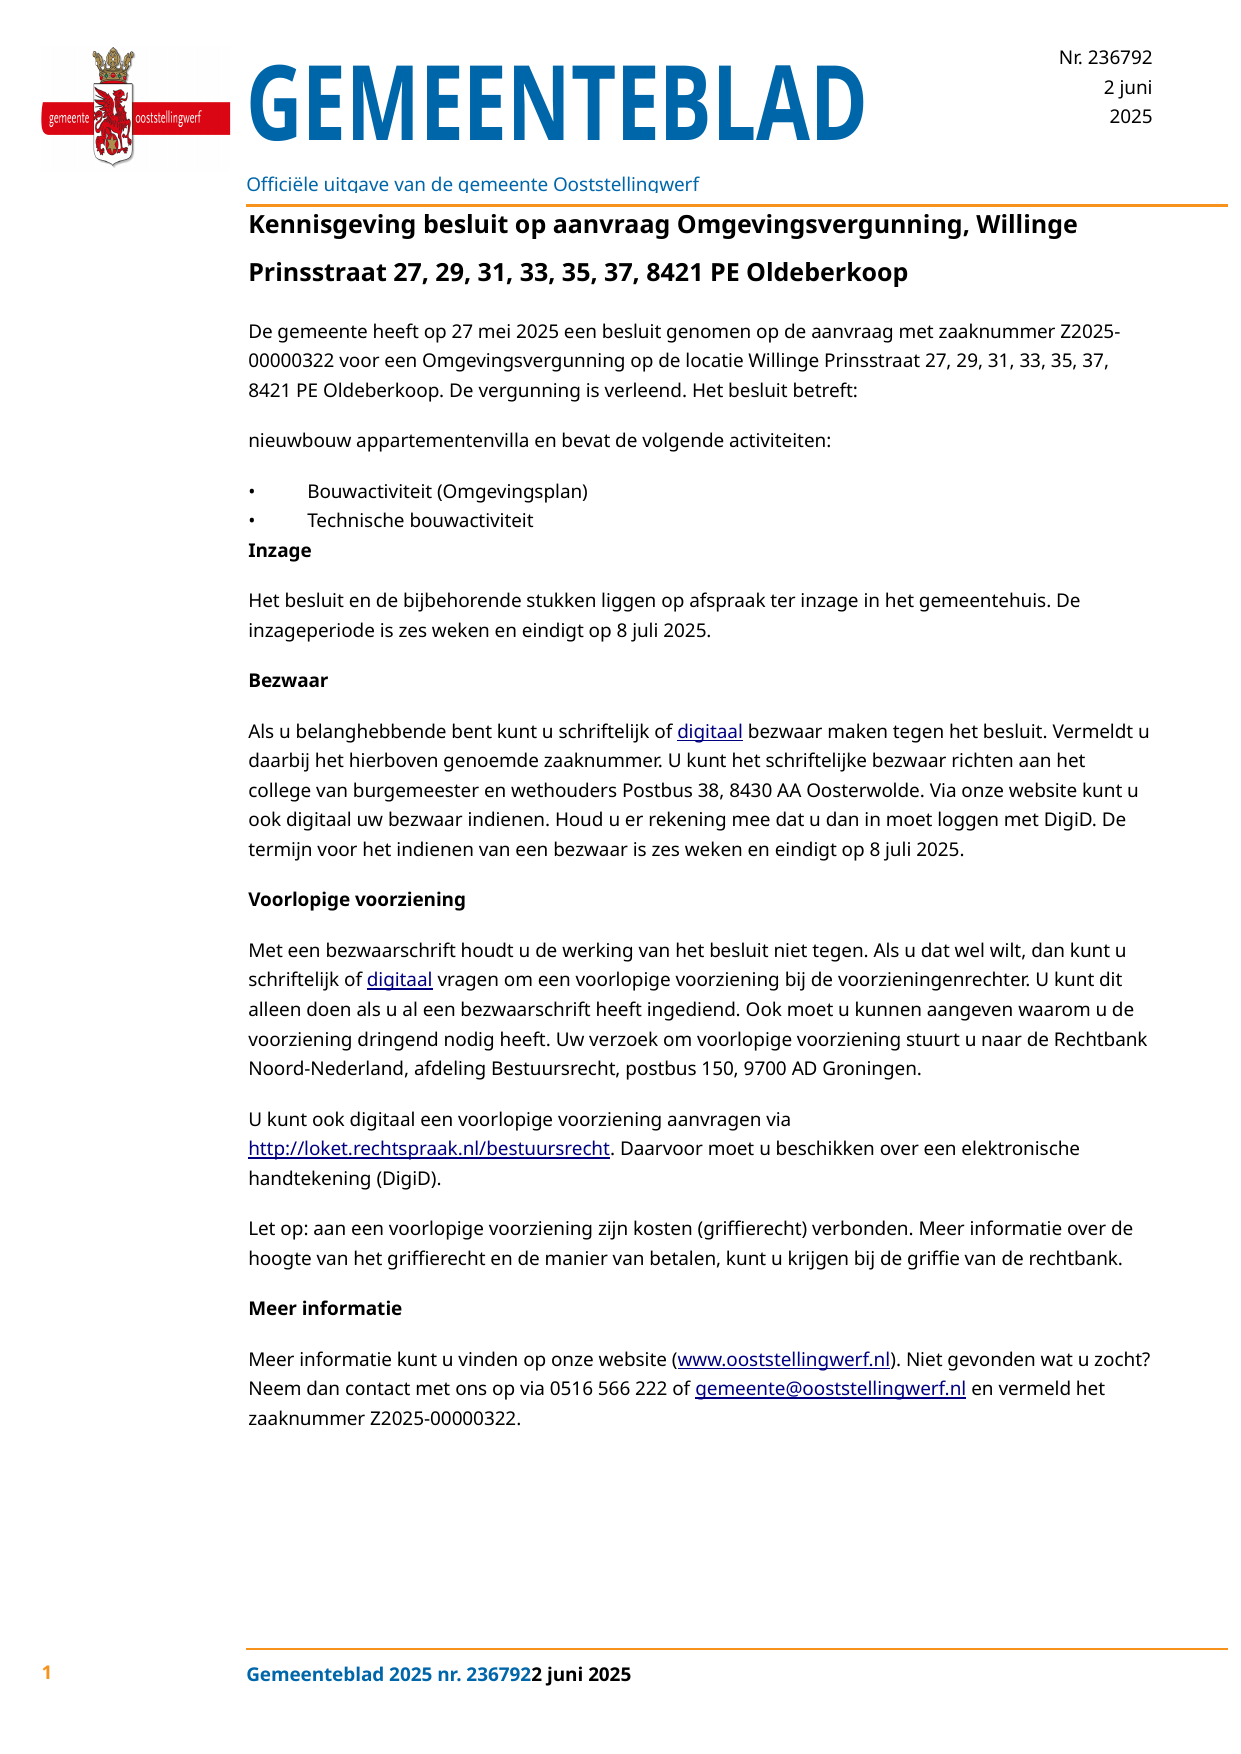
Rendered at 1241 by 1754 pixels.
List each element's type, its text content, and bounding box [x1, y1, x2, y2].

text De gemeente heeft op 27 mei 2025 een besluit genomen op de aanvraag met zaaknummer Z2025-00000322 voor een Omgevingsvergunning op de locatie Willinge Prinsstraat 27, 29, 31, 33, 35, 37, 8421 PE Oldeberkoop. De vergunning is verleend. Het besluit betreft: [248, 318, 1152, 403]
text U kunt ook digitaal een voorlopige voorziening aanvragen via http://loket.rechtspraak.nl/bestuursrecht. Daarvoor moet u beschikken over een elektronische handtekening (DigiD). [248, 1106, 1152, 1191]
text Inzage [248, 537, 1152, 563]
text Meer informatie [248, 1295, 1152, 1321]
text Meer informatie kunt u vinden op onze website (www.ooststellingwerf.nl). Niet gevonden wat u zocht? Neem dan contact met ons op via 0516 566 222 of gemeente@ooststellingwerf.nl en vermeld het zaaknummer Z2025-00000322. [248, 1346, 1152, 1431]
text Met een bezwaarschrift houdt u de werking van het besluit niet tegen. Als u dat wel wilt, dan kunt u schriftelijk of digitaal vragen om een voorlopige voorziening bij de voorzieningenrechter. U kunt dit alleen doen als u al een bezwaarschrift heeft ingediend. Ook moet u kunnen aangeven waarom u de voorziening dringend nodig heeft. Uw verzoek om voorlopige voorziening stuurt u naar de Rechtbank Noord-Nederland, afdeling Bestuursrecht, postbus 150, 9700 AD Groningen. [248, 937, 1152, 1081]
text Als u belanghebbende bent kunt u schriftelijk of digitaal bezwaar maken tegen het besluit. Vermeldt u daarbij het hierboven genoemde zaaknummer. U kunt het schriftelijke bezwaar richten aan het college van burgemeester en wethouders Postbus 38, 8430 AA Oosterwolde. Via onze website kunt u ook digitaal uw bezwaar indienen. Houd u er rekening mee dat u dan in moet loggen met DigiD. De termijn voor het indienen van een bezwaar is zes weken en eindigt op 8 juli 2025. [248, 718, 1152, 862]
text Bezwaar [248, 667, 1152, 693]
list Technische bouwactiviteit [248, 507, 1152, 533]
text Het besluit en de bijbehorende stukken liggen op afspraak ter inzage in het gemeentehuis. De inzageperiode is zes weken en eindigt op 8 juli 2025. [248, 587, 1152, 643]
text nieuwbouw appartementenvilla en bevat de volgende activiteiten: [248, 427, 1152, 453]
text Let op: aan een voorlopige voorziening zijn kosten (griffierecht) verbonden. Meer informatie over de hoogte van het griffierecht en de manier van betalen, kunt u krijgen bij de griffie van de rechtbank. [248, 1215, 1152, 1271]
text Kennisgeving besluit op aanvraag Omgevingsvergunning, Willinge Prinsstraat 27, 29, 31, 33, 35, 37, 8421 PE Oldeberkoop [248, 207, 1152, 288]
text Voorlopige voorziening [248, 887, 1152, 912]
picture [41, 47, 231, 172]
list Bouwactiviteit (Omgevingsplan) [248, 478, 1152, 504]
